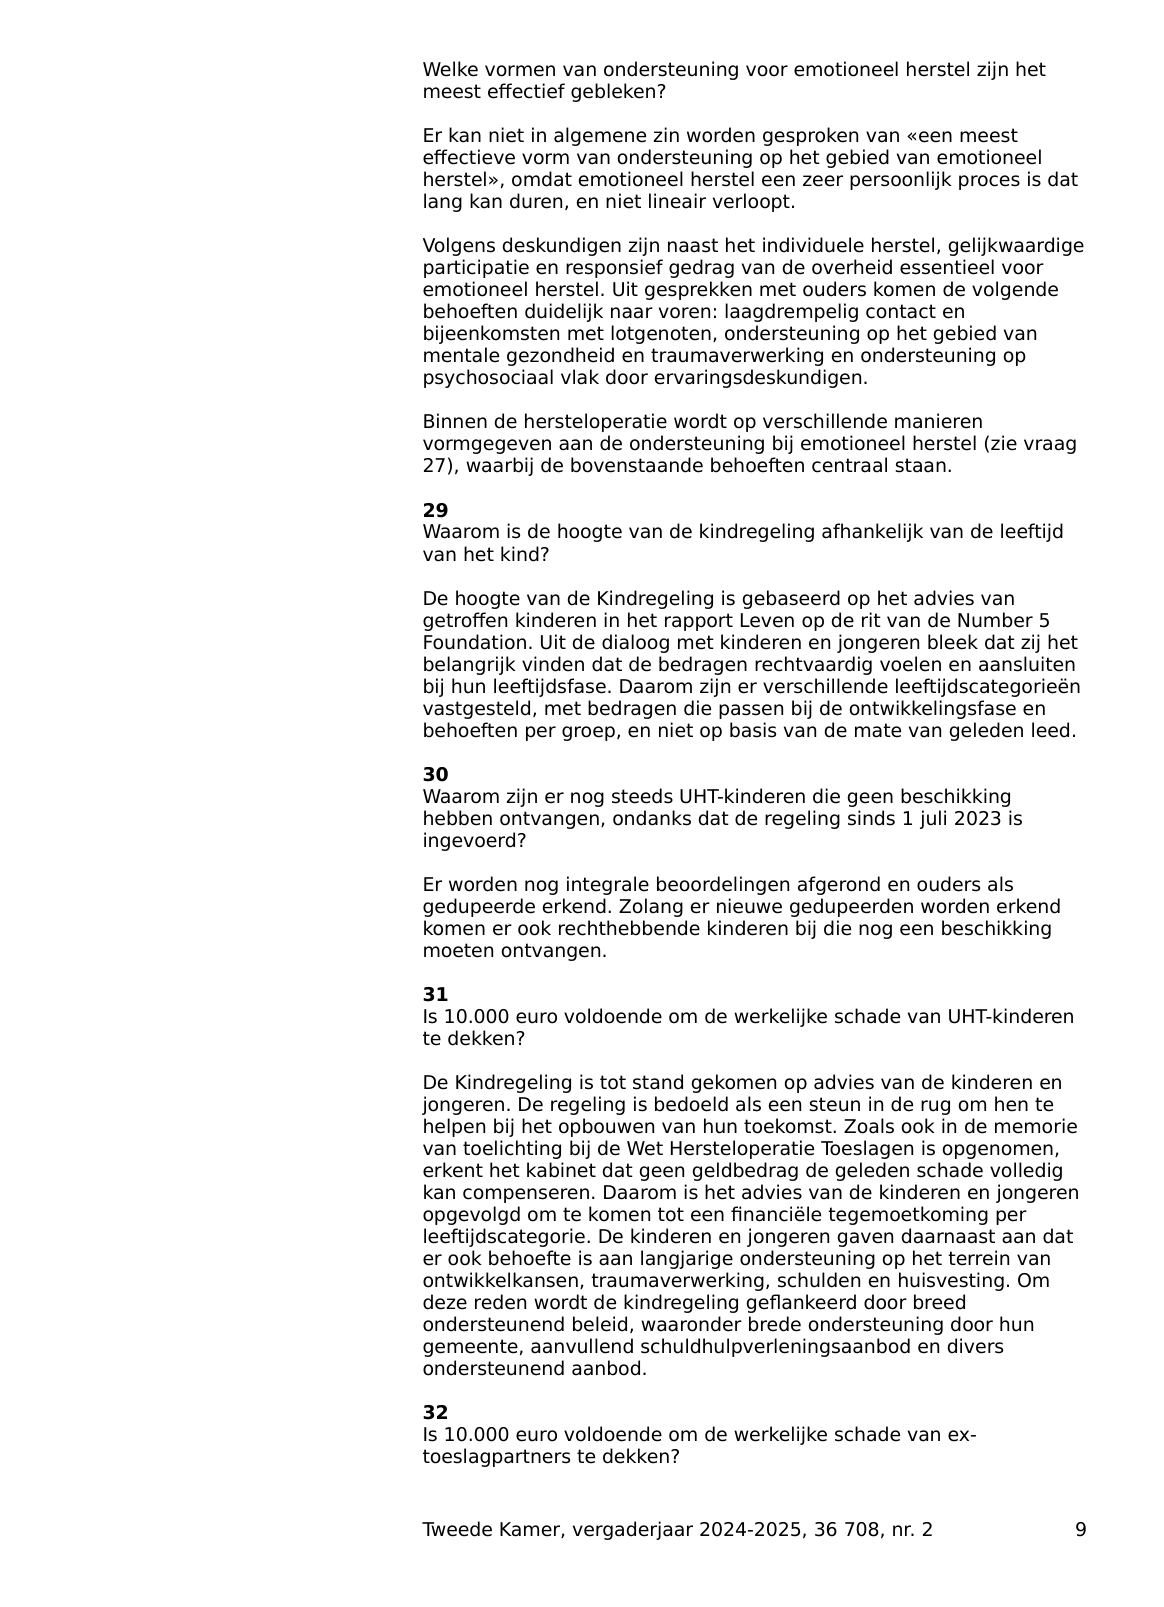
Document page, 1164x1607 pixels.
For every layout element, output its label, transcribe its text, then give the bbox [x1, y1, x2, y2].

text Is 10.000 euro voldoende om de werkelijke schade van UHT-kinderen te dekken? [422, 1006, 1087, 1050]
text De hoogte van de Kindregeling is gebaseerd op het advies van getroffen kinderen in het rapport Leven op de rit van de Number 5 Foundation. Uit de dialoog met kinderen en jongeren bleek dat zij het belangrijk vinden dat de bedragen rechtvaardig voelen en aansluiten bij hun leeftijdsfase. Daarom zijn er verschillende leeftijdscategorieën vastgesteld, met bedragen die passen bij de ontwikkelingsfase en behoeften per groep, en niet op basis van de mate van geleden leed. [422, 588, 1087, 741]
text Is 10.000 euro voldoende om de werkelijke schade van ex-toeslagpartners te dekken? [422, 1424, 1087, 1468]
text Waarom zijn er nog steeds UHT-kinderen die geen beschikking hebben ontvangen, ondanks dat de regeling sinds 1 juli 2023 is ingevoerd? [422, 786, 1087, 852]
text Waarom is de hoogte van de kindregeling afhankelijk van de leeftijd van het kind? [422, 521, 1087, 565]
text Er worden nog integrale beoordelingen afgerond en ouders als gedupeerde erkend. Zolang er nieuwe gedupeerden worden erkend komen er ook rechthebbende kinderen bij die nog een beschikking moeten ontvangen. [422, 874, 1087, 962]
text 30 [422, 764, 1087, 786]
text 31 [422, 984, 1087, 1006]
text Welke vormen van ondersteuning voor emotioneel herstel zijn het meest effectief gebleken? [422, 59, 1087, 103]
text Volgens deskundigen zijn naast het individuele herstel, gelijkwaardige participatie en responsief gedrag van de overheid essentieel voor emotioneel herstel. Uit gesprekken met ouders komen de volgende behoeften duidelijk naar voren: laagdrempelig contact en bijeenkomsten met lotgenoten, ondersteuning op het gebied van mentale gezondheid en traumaverwerking en ondersteuning op psychosociaal vlak door ervaringsdeskundigen. [422, 235, 1087, 389]
text Binnen de hersteloperatie wordt op verschillende manieren vormgegeven aan de ondersteuning bij emotioneel herstel (zie vraag 27), waarbij de bovenstaande behoeften centraal staan. [422, 411, 1087, 477]
text Er kan niet in algemene zin worden gesproken van «een meest effectieve vorm van ondersteuning op het gebied van emotioneel herstel», omdat emotioneel herstel een zeer persoonlijk proces is dat lang kan duren, en niet lineair verloopt. [422, 125, 1087, 213]
text De Kindregeling is tot stand gekomen op advies van de kinderen en jongeren. De regeling is bedoeld als een steun in de rug om hen te helpen bij het opbouwen van hun toekomst. Zoals ook in de memorie van toelichting bij de Wet Hersteloperatie Toeslagen is opgenomen, erkent het kabinet dat geen geldbedrag de geleden schade volledig kan compenseren. Daarom is het advies van de kinderen en jongeren opgevolgd om te komen tot een financiële tegemoetkoming per leeftijdscategorie. De kinderen en jongeren gaven daarnaast aan dat er ook behoefte is aan langjarige ondersteuning op het terrein van ontwikkelkansen, traumaverwerking, schulden en huisvesting. Om deze reden wordt de kindregeling geflankeerd door breed ondersteunend beleid, waaronder brede ondersteuning door hun gemeente, aanvullend schuldhulpverleningsaanbod en divers ondersteunend aanbod. [422, 1072, 1087, 1380]
text 29 [422, 499, 1087, 521]
text 32 [422, 1402, 1087, 1424]
